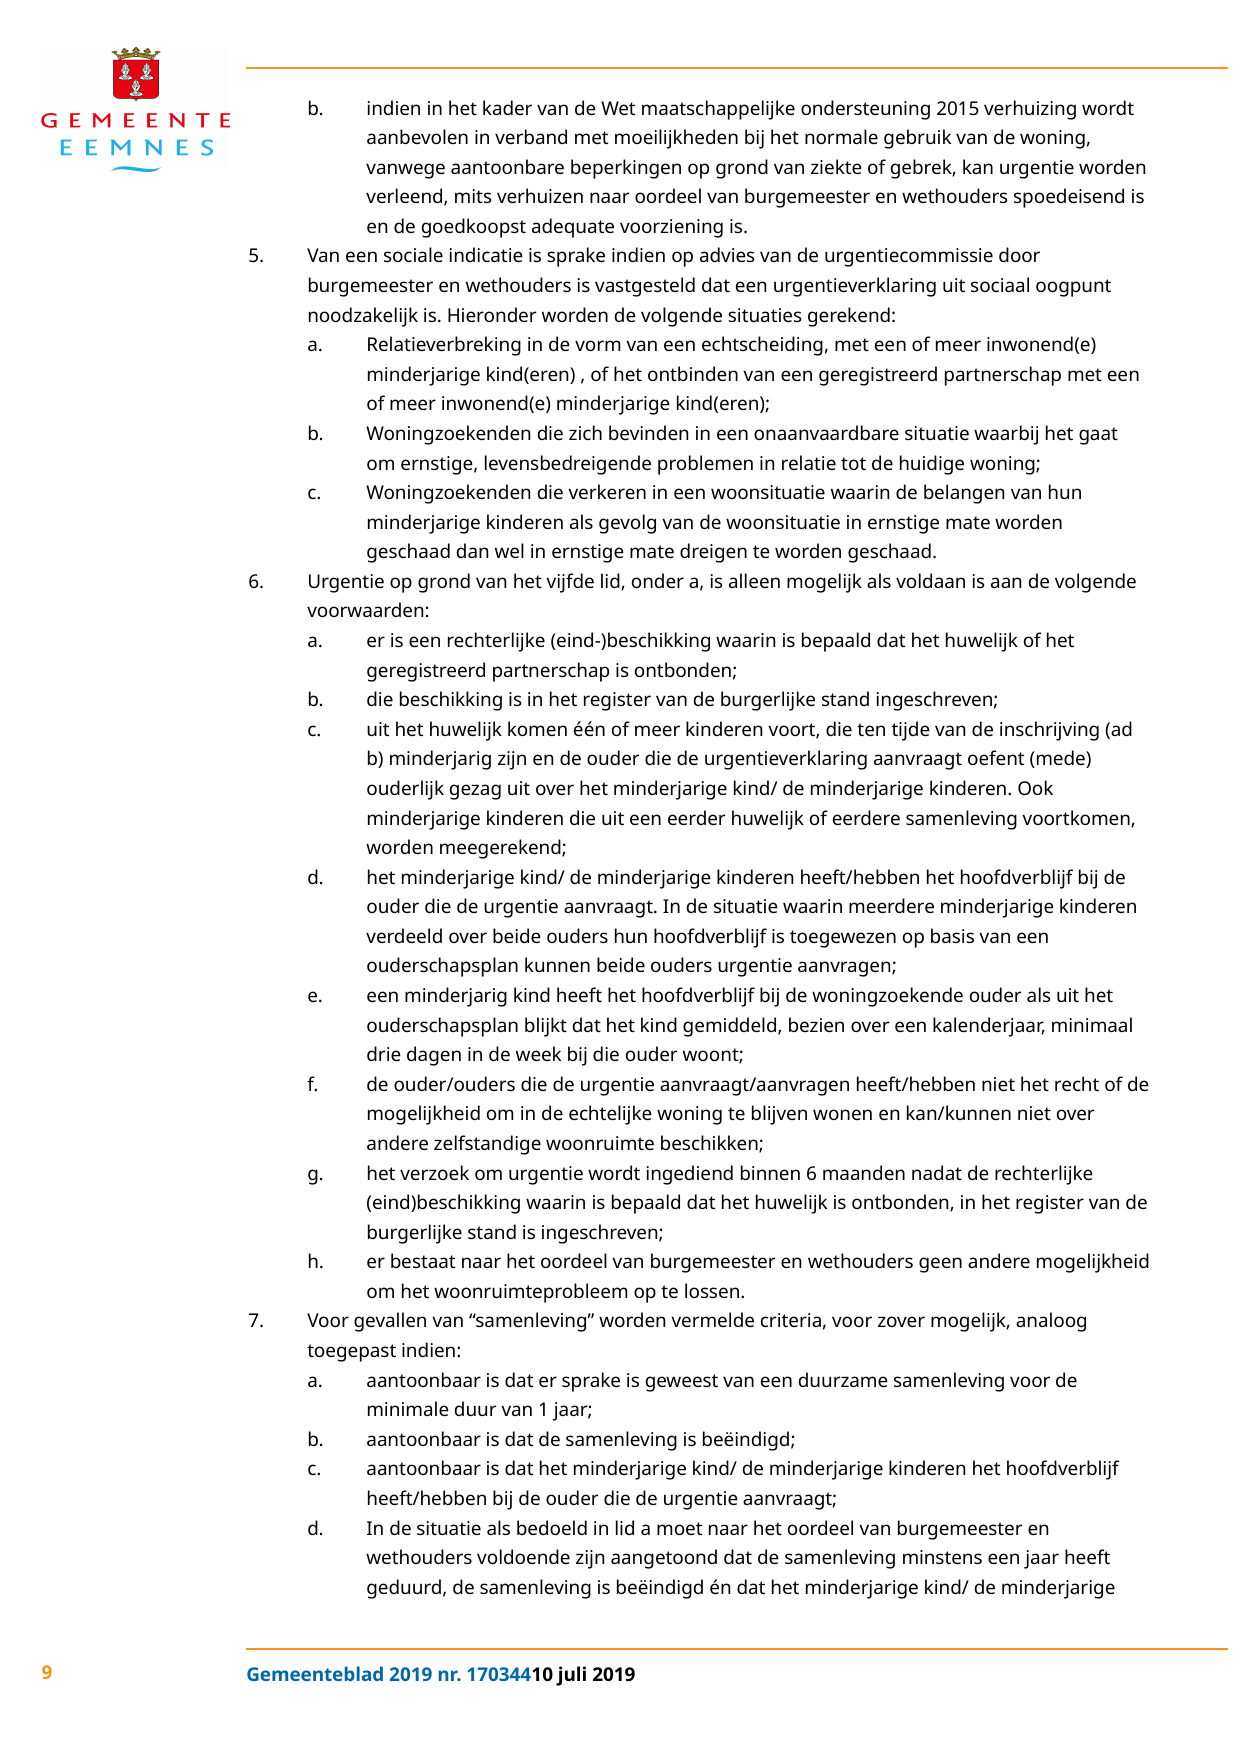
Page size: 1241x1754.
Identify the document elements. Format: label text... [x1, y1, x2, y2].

list Voor gevallen van “samenleving” worden vermelde criteria, voor zover mogelijk, analoog toegepast indien: [248, 1308, 1152, 1363]
list aantoonbaar is dat het minderjarige kind/ de minderjarige kinderen het hoofdverblijf heeft/hebben bij de ouder die de urgentie aanvraagt; [307, 1456, 1152, 1511]
list uit het huwelijk komen één of meer kinderen voort, die ten tijde van de inschrijving (ad b) minderjarig zijn en de ouder die de urgentieverklaring aanvraagt oefent (mede) ouderlijk gezag uit over het minderjarige kind/ de minderjarige kinderen. Ook minderjarige kinderen die uit een eerder huwelijk of eerdere samenleving voortkomen, worden meegerekend; [307, 716, 1152, 860]
list Woningzoekenden die zich bevinden in een onaanvaardbare situatie waarbij het gaat om ernstige, levensbedreigende problemen in relatie tot de huidige woning; [307, 420, 1152, 476]
list het verzoek om urgentie wordt ingediend binnen 6 maanden nadat de rechterlijke (eind)beschikking waarin is bepaald dat het huwelijk is ontbonden, in het register van de burgerlijke stand is ingeschreven; [307, 1160, 1152, 1245]
list een minderjarig kind heeft het hoofdverblijf bij de woningzoekende ouder als uit het ouderschapsplan blijkt dat het kind gemiddeld, bezien over een kalenderjaar, minimaal drie dagen in de week bij die ouder woont; [307, 982, 1152, 1067]
list er bestaat naar het oordeel van burgemeester en wethouders geen andere mogelijkheid om het woonruimteprobleem op te lossen. [307, 1248, 1152, 1304]
list die beschikking is in het register van de burgerlijke stand ingeschreven; [307, 686, 1152, 712]
list In de situatie als bedoeld in lid a moet naar het oordeel van burgemeester en wethouders voldoende zijn aangetoond dat de samenleving minstens een jaar heeft geduurd, de samenleving is beëindigd én dat het minderjarige kind/ de minderjarige [307, 1515, 1152, 1600]
list de ouder/ouders die de urgentie aanvraagt/aanvragen heeft/hebben niet het recht of de mogelijkheid om in de echtelijke woning te blijven wonen en kan/kunnen niet over andere zelfstandige woonruimte beschikken; [307, 1071, 1152, 1156]
list Woningzoekenden die verkeren in een woonsituatie waarin de belangen van hun minderjarige kinderen als gevolg van de woonsituatie in ernstige mate worden geschaad dan wel in ernstige mate dreigen te worden geschaad. [307, 479, 1152, 564]
list het minderjarige kind/ de minderjarige kinderen heeft/hebben het hoofdverblijf bij de ouder die de urgentie aanvraagt. In de situatie waarin meerdere minderjarige kinderen verdeeld over beide ouders hun hoofdverblijf is toegewezen op basis van een ouderschapsplan kunnen beide ouders urgentie aanvragen; [307, 864, 1152, 978]
list Relatieverbreking in de vorm van een echtscheiding, met een of meer inwonend(e) minderjarige kind(eren) , of het ontbinden van een geregistreerd partnerschap met een of meer inwonend(e) minderjarige kind(eren); [307, 331, 1152, 416]
picture [41, 47, 231, 172]
list aantoonbaar is dat er sprake is geweest van een duurzame samenleving voor de minimale duur van 1 jaar; [307, 1367, 1152, 1422]
list aantoonbaar is dat de samenleving is beëindigd; [307, 1426, 1152, 1452]
list Urgentie op grond van het vijfde lid, onder a, is alleen mogelijk als voldaan is aan de volgende voorwaarden: [248, 568, 1152, 623]
list er is een rechterlijke (eind-)beschikking waarin is bepaald dat het huwelijk of het geregistreerd partnerschap is ontbonden; [307, 627, 1152, 683]
list indien in het kader van de Wet maatschappelijke ondersteuning 2015 verhuizing wordt aanbevolen in verband met moeilijkheden bij het normale gebruik van de woning, vanwege aantoonbare beperkingen op grond van ziekte of gebrek, kan urgentie worden verleend, mits verhuizen naar oordeel van burgemeester en wethouders spoedeisend is en de goedkoopst adequate voorziening is. [307, 95, 1152, 239]
list Van een sociale indicatie is sprake indien op advies van de urgentiecommissie door burgemeester en wethouders is vastgesteld dat een urgentieverklaring uit sociaal oogpunt noodzakelijk is. Hieronder worden de volgende situaties gerekend: [248, 243, 1152, 328]
